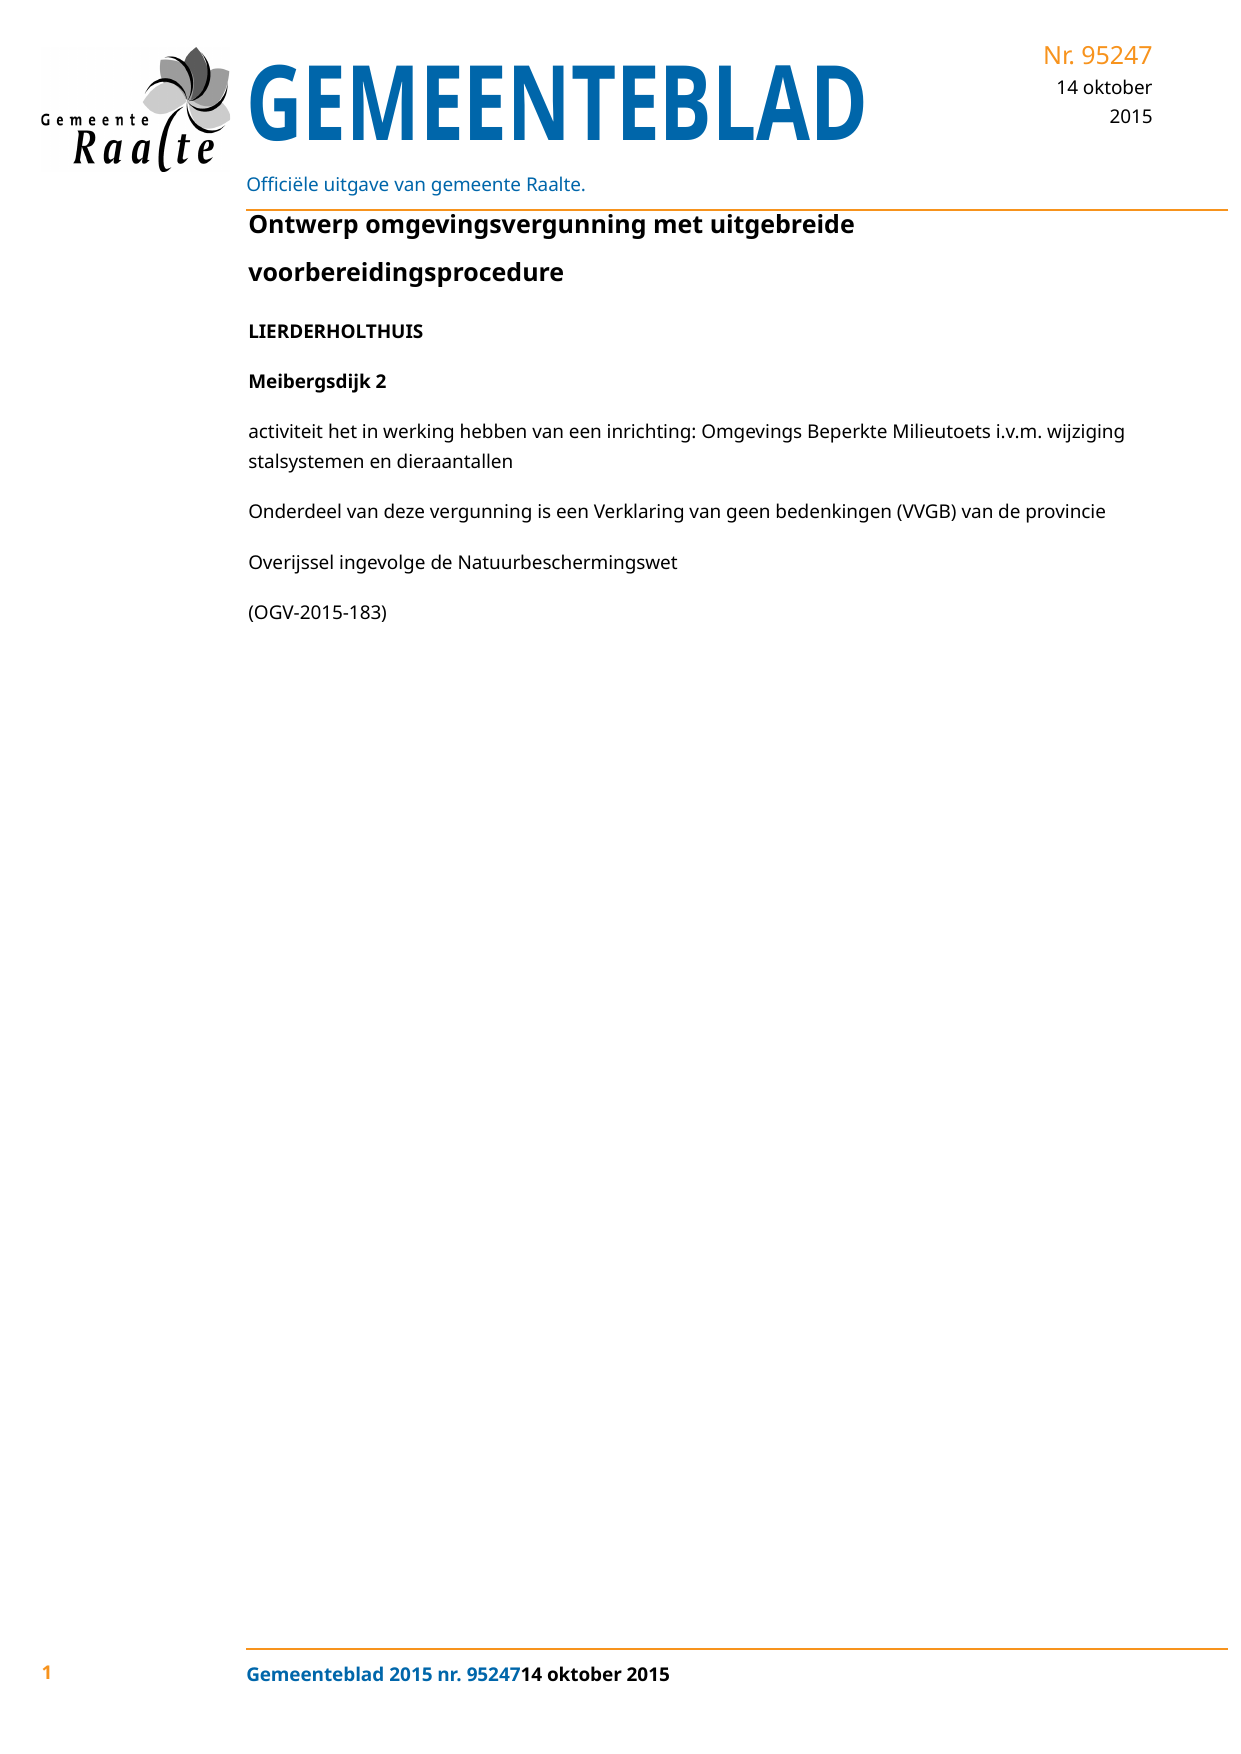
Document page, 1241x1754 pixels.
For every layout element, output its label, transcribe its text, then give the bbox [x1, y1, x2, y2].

text (OGV-2015-183) [248, 599, 1152, 625]
text Overijssel ingevolge de Natuurbeschermingswet [248, 549, 1152, 575]
text Ontwerp omgevingsvergunning met uitgebreide voorbereidingsprocedure [248, 211, 1152, 288]
text LIERDERHOLTHUIS [248, 318, 1152, 344]
picture [41, 47, 231, 172]
text activiteit het in werking hebben van een inrichting: Omgevings Beperkte Milieutoets i.v.m. wijziging stalsystemen en dieraantallen [248, 419, 1152, 474]
text Onderdeel van deze vergunning is een Verklaring van geen bedenkingen (VVGB) van de provincie [248, 499, 1152, 524]
text Meibergsdijk 2 [248, 368, 1152, 394]
